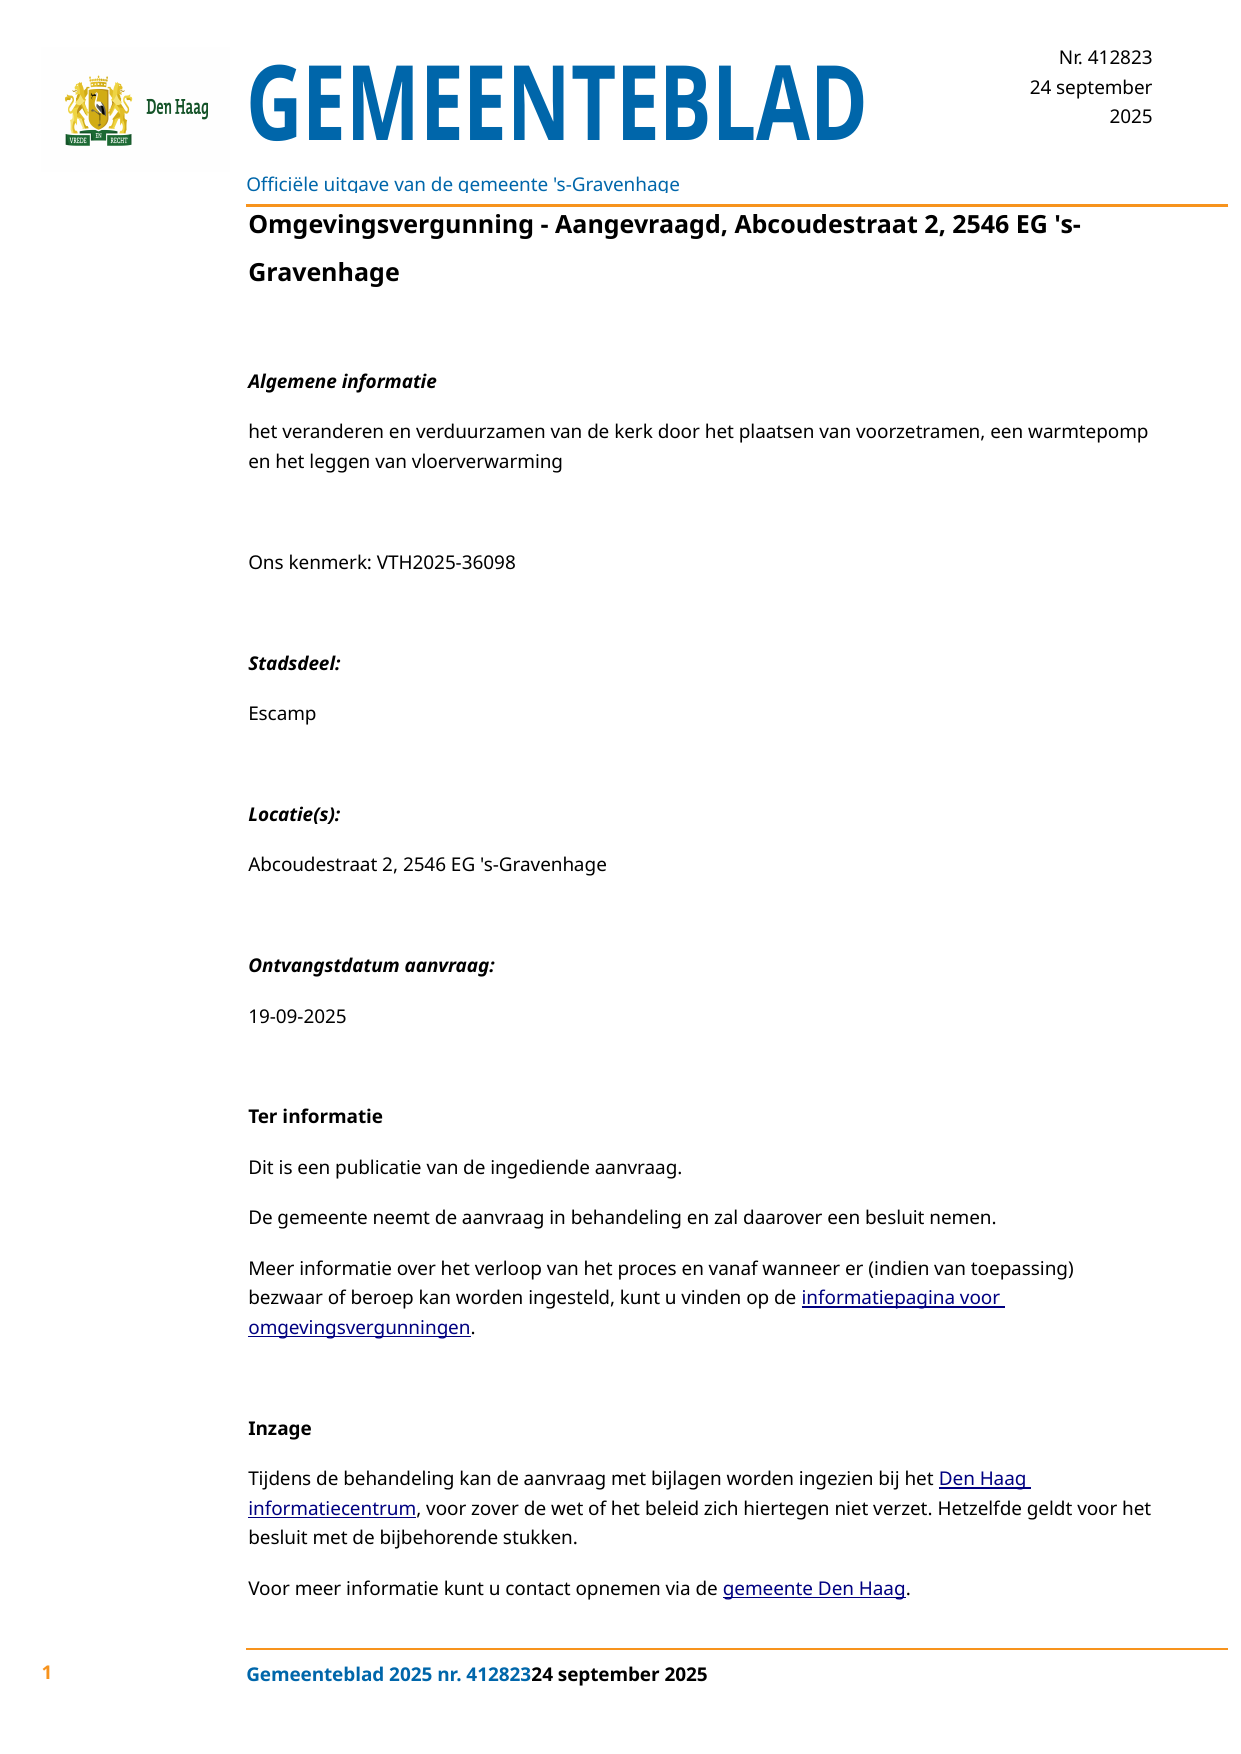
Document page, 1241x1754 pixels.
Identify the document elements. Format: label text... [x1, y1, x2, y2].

text Voor meer informatie kunt u contact opnemen via de gemeente Den Haag. [248, 1575, 1152, 1601]
text 19-09-2025 [248, 1003, 1152, 1029]
text Meer informatie over het verloop van het proces en vanaf wanneer er (indien van toepassing) bezwaar of beroep kan worden ingesteld, kunt u vinden op de informatiepagina voor omgevingsvergunningen. [248, 1255, 1152, 1340]
text Stadsdeel: [248, 650, 1152, 676]
text De gemeente neemt de aanvraag in behandeling en zal daarover een besluit nemen. [248, 1204, 1152, 1230]
text Escamp [248, 700, 1152, 726]
text Locatie(s): [248, 801, 1152, 827]
text Dit is een publicatie van de ingediende aanvraag. [248, 1154, 1152, 1180]
text Algemene informatie [248, 368, 1152, 394]
text Ter informatie [248, 1104, 1152, 1129]
text Inzage [248, 1415, 1152, 1441]
text Abcoudestraat 2, 2546 EG 's-Gravenhage [248, 852, 1152, 877]
text Ontvangstdatum aanvraag: [248, 952, 1152, 978]
picture [41, 47, 231, 172]
text Ons kenmerk: VTH2025-36098 [248, 549, 1152, 575]
text het veranderen en verduurzamen van de kerk door het plaatsen van voorzetramen, een warmtepomp en het leggen van vloerverwarming [248, 419, 1152, 474]
text Omgevingsvergunning - Aangevraagd, Abcoudestraat 2, 2546 EG 's-Gravenhage [248, 207, 1152, 288]
text Tijdens de behandeling kan de aanvraag met bijlagen worden ingezien bij het Den Haag informatiecentrum, voor zover de wet of het beleid zich hiertegen niet verzet. Hetzelfde geldt voor het besluit met de bijbehorende stukken. [248, 1465, 1152, 1550]
